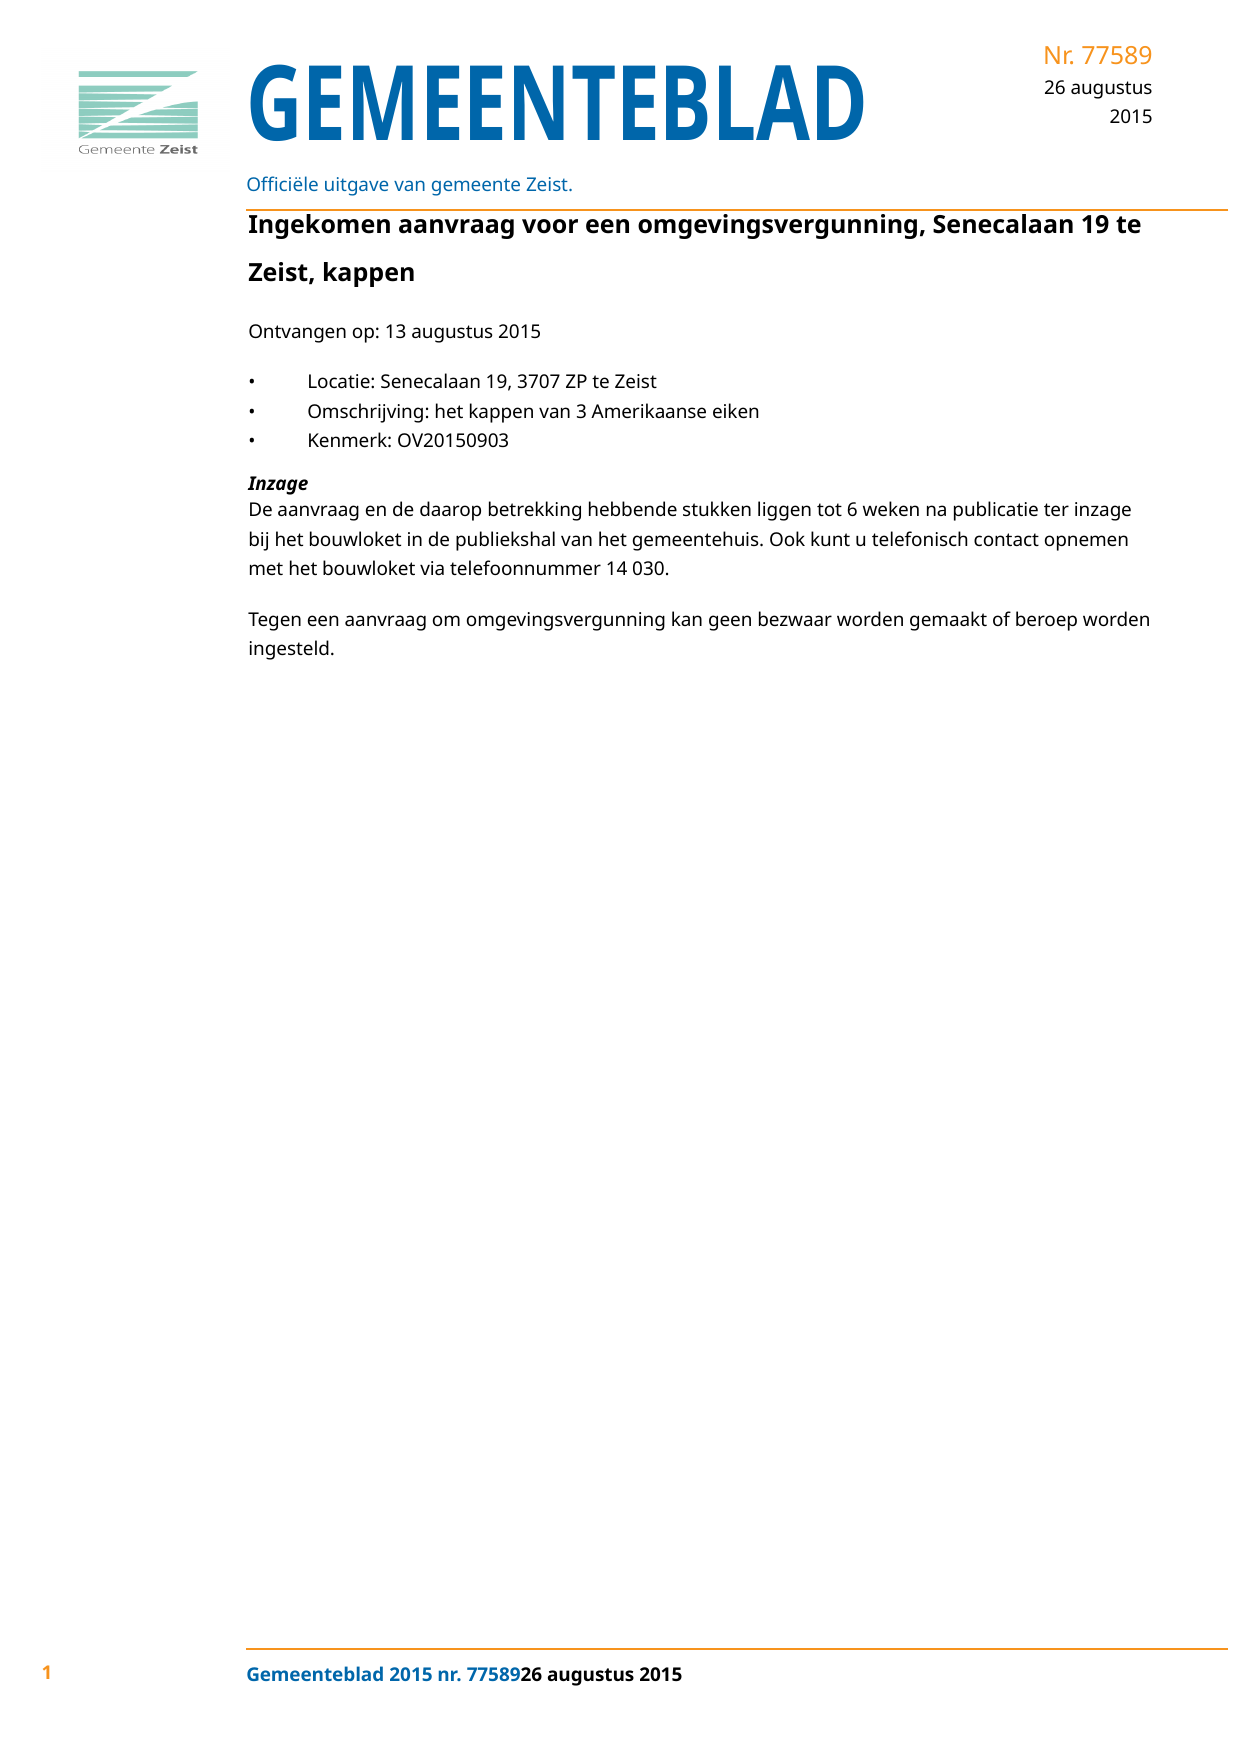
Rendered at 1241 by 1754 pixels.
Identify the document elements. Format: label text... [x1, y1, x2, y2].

picture [41, 47, 231, 172]
text De aanvraag en de daarop betrekking hebbende stukken liggen tot 6 weken na publicatie ter inzage bij het bouwloket in de publiekshal van het gemeentehuis. Ook kunt u telefonisch contact opnemen met het bouwloket via telefoonnummer 14 030. [248, 496, 1152, 581]
text Inzage [248, 471, 1152, 496]
text Tegen een aanvraag om omgevingsvergunning kan geen bezwaar worden gemaakt of beroep worden ingesteld. [248, 606, 1152, 661]
list Omschrijving: het kappen van 3 Amerikaanse eiken [248, 398, 1152, 424]
list Kenmerk: OV20150903 [248, 427, 1152, 453]
text Ontvangen op: 13 augustus 2015 [248, 318, 1152, 344]
list Locatie: Senecalaan 19, 3707 ZP te Zeist [248, 368, 1152, 394]
text Ingekomen aanvraag voor een omgevingsvergunning, Senecalaan 19 te Zeist, kappen [248, 211, 1152, 288]
